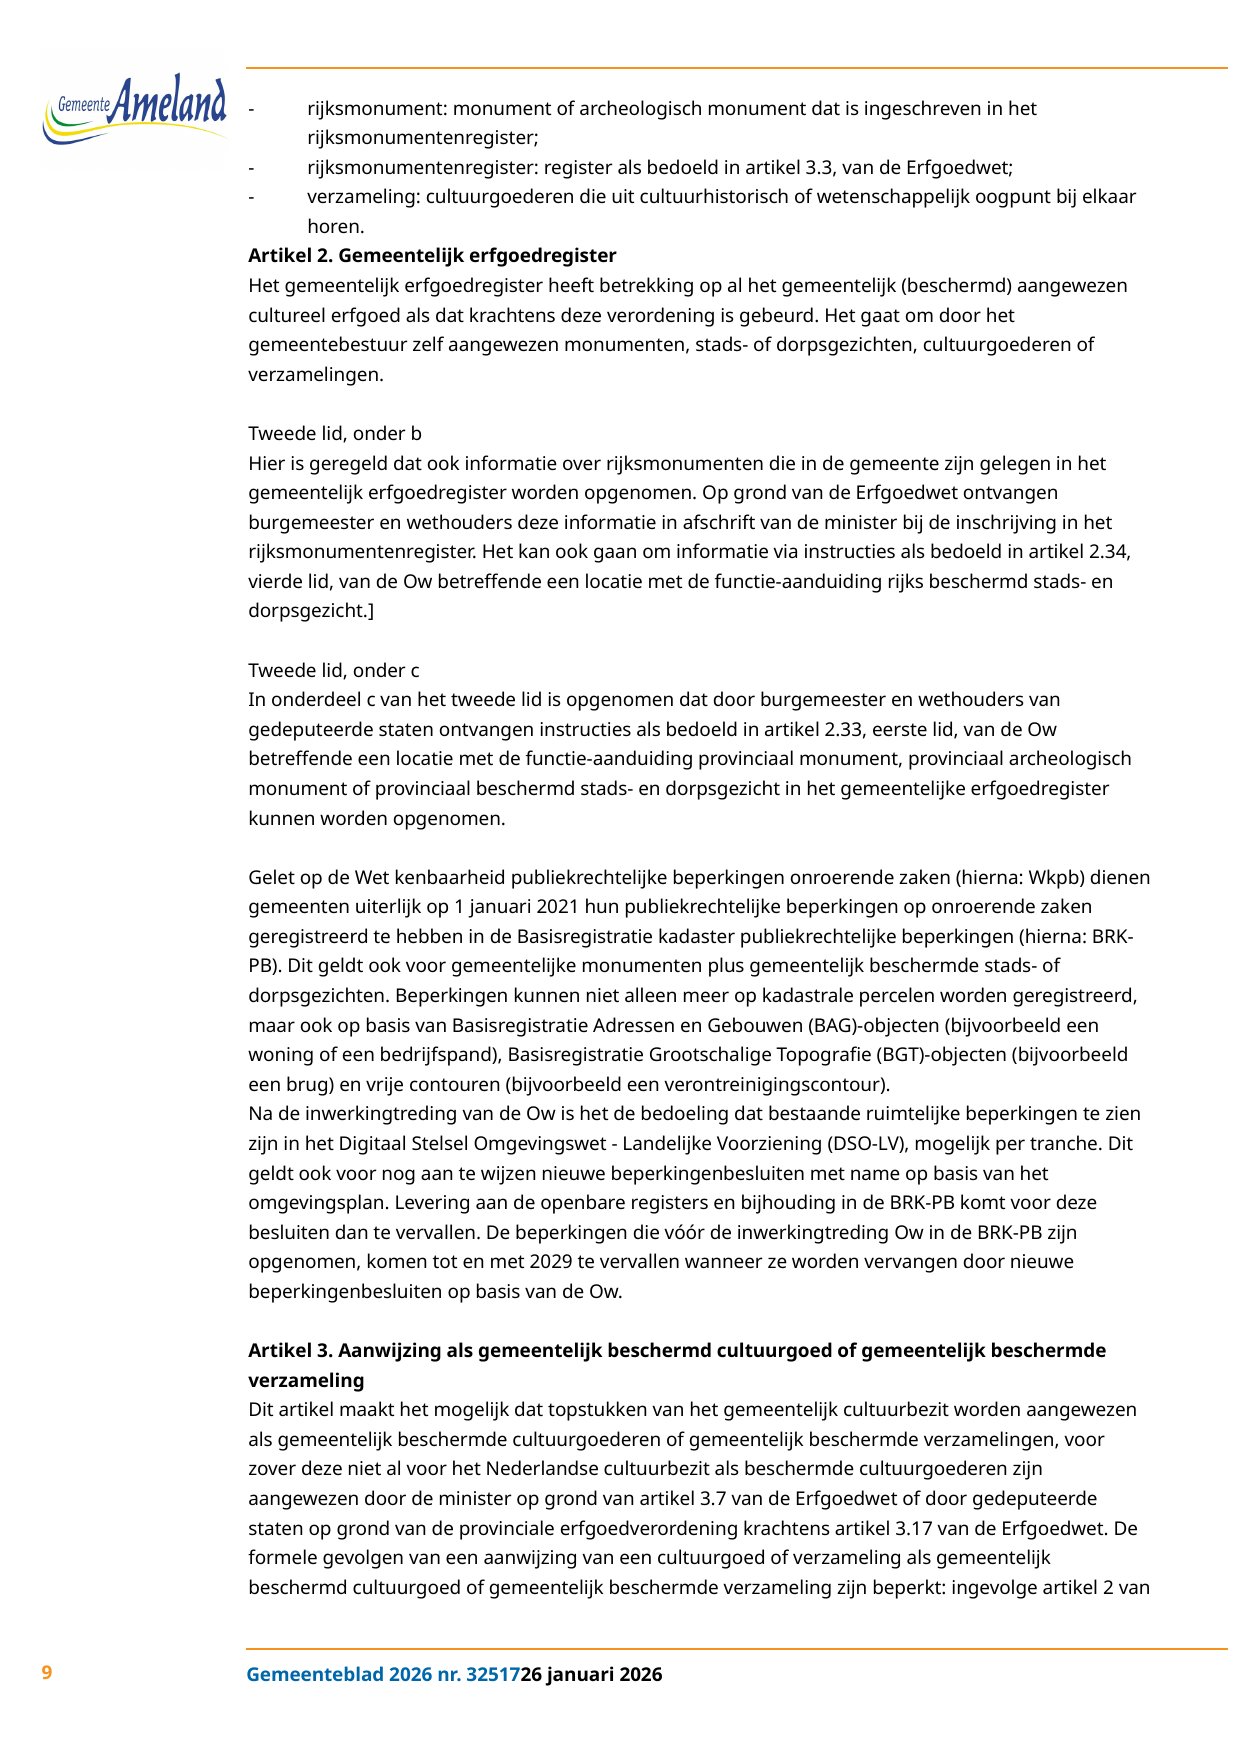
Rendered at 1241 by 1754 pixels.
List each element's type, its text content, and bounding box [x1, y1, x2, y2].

list verzameling: cultuurgoederen die uit cultuurhistorisch of wetenschappelijk oogpunt bij elkaar horen. [248, 183, 1152, 239]
text Tweede lid, onder c [248, 657, 1152, 683]
text Tweede lid, onder b [248, 420, 1152, 446]
list rijksmonument: monument of archeologisch monument dat is ingeschreven in het rijksmonumentenregister; [248, 95, 1152, 150]
text In onderdeel c van het tweede lid is opgenomen dat door burgemeester en wethouders van gedeputeerde staten ontvangen instructies als bedoeld in artikel 2.33, eerste lid, van de Ow betreffende een locatie met de functie-aanduiding provinciaal monument, provinciaal archeologisch monument of provinciaal beschermd stads- en dorpsgezicht in het gemeentelijke erfgoedregister kunnen worden opgenomen. [248, 686, 1152, 831]
text Het gemeentelijk erfgoedregister heeft betrekking op al het gemeentelijk (beschermd) aangewezen cultureel erfgoed als dat krachtens deze verordening is gebeurd. Het gaat om door het gemeentebestuur zelf aangewezen monumenten, stads- of dorpsgezichten, cultuurgoederen of verzamelingen. [248, 272, 1152, 387]
text Hier is geregeld dat ook informatie over rijksmonumenten die in de gemeente zijn gelegen in het gemeentelijk erfgoedregister worden opgenomen. Op grond van de Erfgoedwet ontvangen burgemeester en wethouders deze informatie in afschrift van de minister bij de inschrijving in het rijksmonumentenregister. Het kan ook gaan om informatie via instructies als bedoeld in artikel 2.34, vierde lid, van de Ow betreffende een locatie met de functie-aanduiding rijks beschermd stads- en dorpsgezicht.] [248, 450, 1152, 623]
text Artikel 2. Gemeentelijk erfgoedregister [248, 243, 1152, 268]
text Gelet op de Wet kenbaarheid publiekrechtelijke beperkingen onroerende zaken (hierna: Wkpb) dienen gemeenten uiterlijk op 1 januari 2021 hun publiekrechtelijke beperkingen op onroerende zaken geregistreerd te hebben in de Basisregistratie kadaster publiekrechtelijke beperkingen (hierna: BRK-PB). Dit geldt ook voor gemeentelijke monumenten plus gemeentelijk beschermde stads- of dorpsgezichten. Beperkingen kunnen niet alleen meer op kadastrale percelen worden geregistreerd, maar ook op basis van Basisregistratie Adressen en Gebouwen (BAG)-objecten (bijvoorbeeld een woning of een bedrijfspand), Basisregistratie Grootschalige Topografie (BGT)-objecten (bijvoorbeeld een brug) en vrije contouren (bijvoorbeeld een verontreinigingscontour). [248, 864, 1152, 1097]
text Dit artikel maakt het mogelijk dat topstukken van het gemeentelijk cultuurbezit worden aangewezen als gemeentelijk beschermde cultuurgoederen of gemeentelijk beschermde verzamelingen, voor zover deze niet al voor het Nederlandse cultuurbezit als beschermde cultuurgoederen zijn aangewezen door de minister op grond van artikel 3.7 van de Erfgoedwet of door gedeputeerde staten op grond van de provinciale erfgoedverordening krachtens artikel 3.17 van de Erfgoedwet. De formele gevolgen van een aanwijzing van een cultuurgoed of verzameling als gemeentelijk beschermd cultuurgoed of gemeentelijk beschermde verzameling zijn beperkt: ingevolge artikel 2 van [248, 1396, 1152, 1600]
list rijksmonumentenregister: register als bedoeld in artikel 3.3, van de Erfgoedwet; [248, 154, 1152, 180]
text Artikel 3. Aanwijzing als gemeentelijk beschermd cultuurgoed of gemeentelijk beschermde verzameling [248, 1337, 1152, 1393]
text Na de inwerkingtreding van de Ow is het de bedoeling dat bestaande ruimtelijke beperkingen te zien zijn in het Digitaal Stelsel Omgevingswet - Landelijke Voorziening (DSO-LV), mogelijk per tranche. Dit geldt ook voor nog aan te wijzen nieuwe beperkingenbesluiten met name op basis van het omgevingsplan. Levering aan de openbare registers en bijhouding in de BRK-PB komt voor deze besluiten dan te vervallen. De beperkingen die vóór de inwerkingtreding Ow in de BRK-PB zijn opgenomen, komen tot en met 2029 te vervallen wanneer ze worden vervangen door nieuwe beperkingenbesluiten op basis van de Ow. [248, 1101, 1152, 1304]
picture [41, 47, 231, 172]
